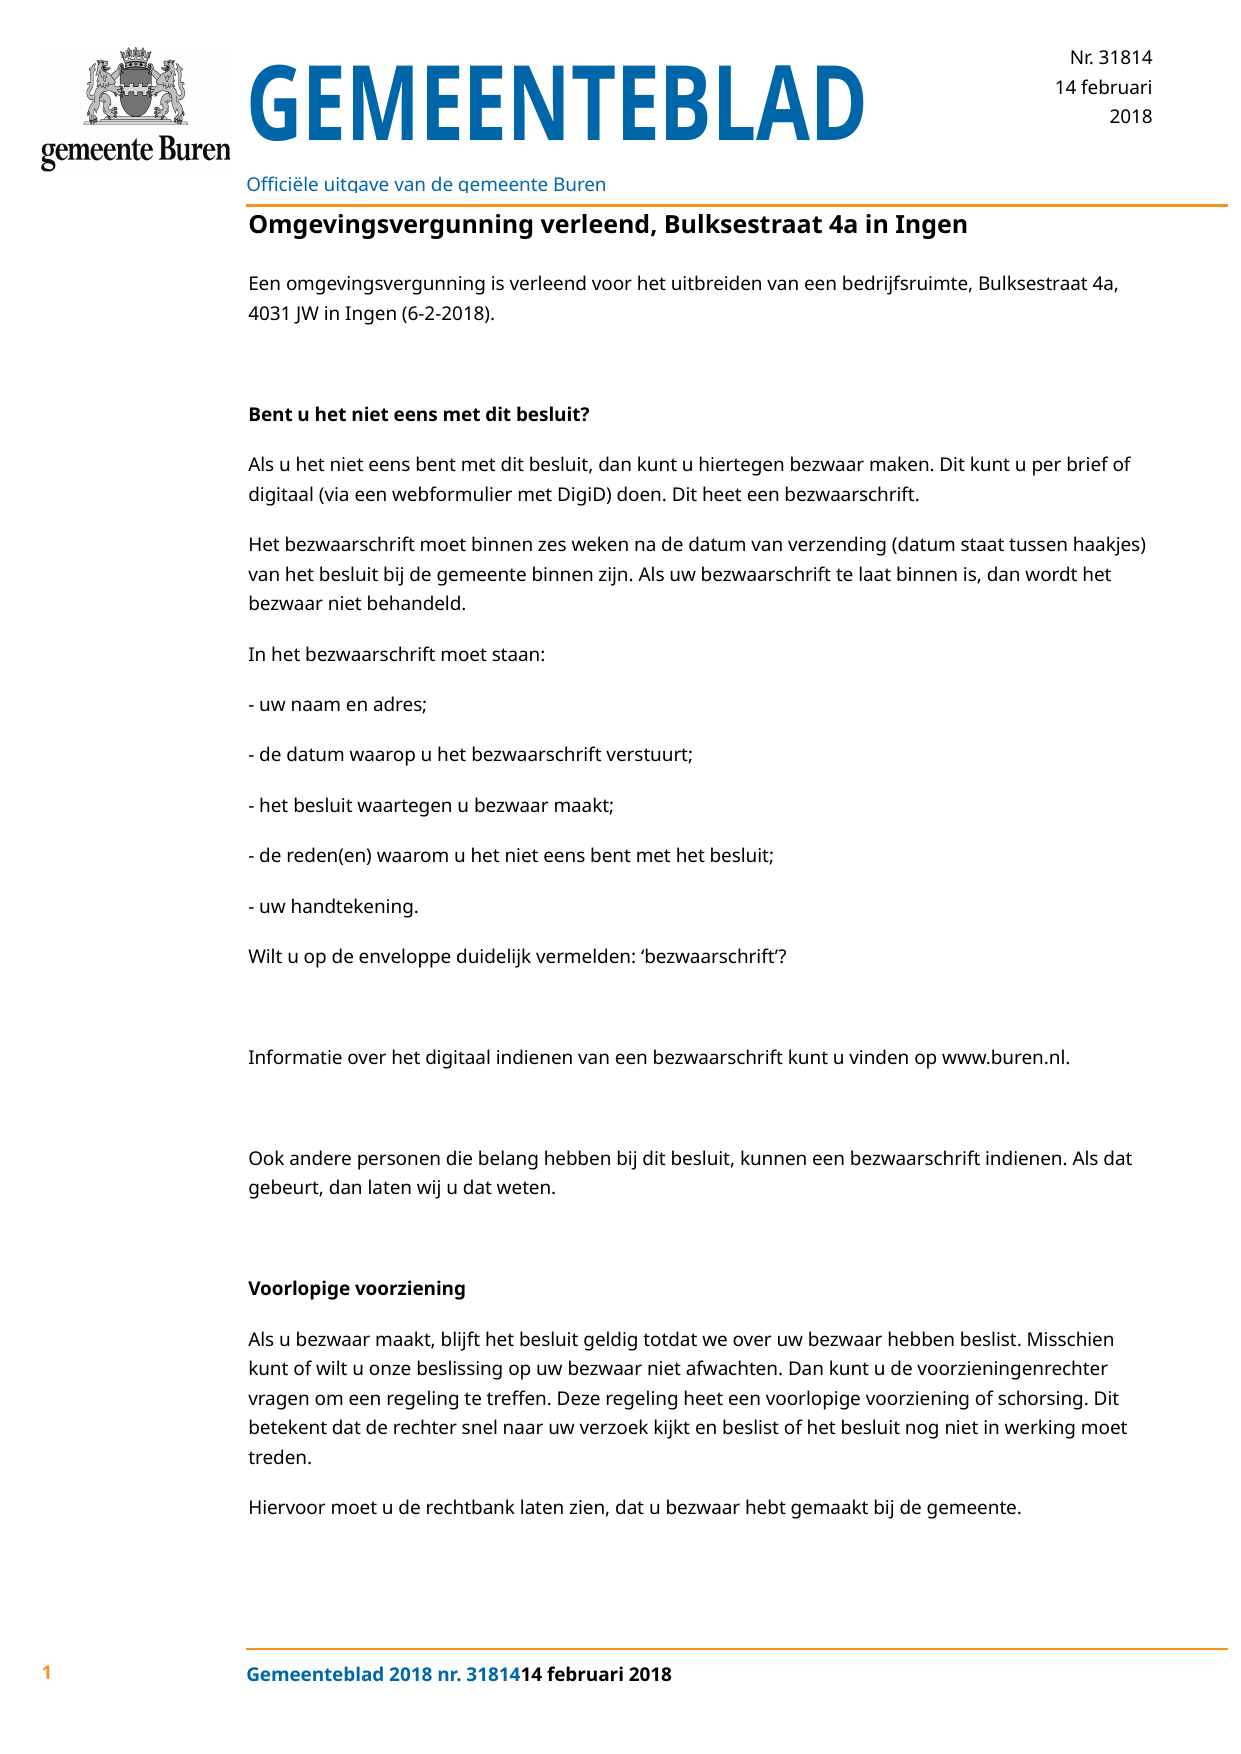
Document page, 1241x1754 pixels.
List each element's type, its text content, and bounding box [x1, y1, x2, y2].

picture [41, 47, 231, 172]
text Hiervoor moet u de rechtbank laten zien, dat u bezwaar hebt gemaakt bij de gemeente. [248, 1494, 1152, 1520]
text Ook andere personen die belang hebben bij dit besluit, kunnen een bezwaarschrift indienen. Als dat gebeurt, dan laten wij u dat weten. [248, 1145, 1152, 1200]
text - de reden(en) waarom u het niet eens bent met het besluit; [248, 842, 1152, 868]
text Als u bezwaar maakt, blijft het besluit geldig totdat we over uw bezwaar hebben beslist. Misschien kunt of wilt u onze beslissing op uw bezwaar niet afwachten. Dan kunt u de voorzieningenrechter vragen om een regeling te treffen. Deze regeling heet een voorlopige voorziening of schorsing. Dit betekent dat de rechter snel naar uw verzoek kijkt en beslist of het besluit nog niet in werking moet treden. [248, 1326, 1152, 1470]
text - uw handtekening. [248, 893, 1152, 918]
text - de datum waarop u het bezwaarschrift verstuurt; [248, 742, 1152, 767]
text - het besluit waartegen u bezwaar maakt; [248, 792, 1152, 818]
text Een omgevingsvergunning is verleend voor het uitbreiden van een bedrijfsruimte, Bulksestraat 4a, 4031 JW in Ingen (6-2-2018). [248, 270, 1152, 326]
text Het bezwaarschrift moet binnen zes weken na de datum van verzending (datum staat tussen haakjes) van het besluit bij de gemeente binnen zijn. Als uw bezwaarschrift te laat binnen is, dan wordt het bezwaar niet behandeld. [248, 531, 1152, 616]
text - uw naam en adres; [248, 691, 1152, 717]
text Omgevingsvergunning verleend, Bulksestraat 4a in Ingen [248, 207, 1152, 241]
text In het bezwaarschrift moet staan: [248, 641, 1152, 666]
text Bent u het niet eens met dit besluit? [248, 401, 1152, 426]
text Wilt u op de enveloppe duidelijk vermelden: ‘bezwaarschrift’? [248, 943, 1152, 969]
text Informatie over het digitaal indienen van een bezwaarschrift kunt u vinden op www.buren.nl. [248, 1044, 1152, 1070]
text Voorlopige voorziening [248, 1275, 1152, 1301]
text Als u het niet eens bent met dit besluit, dan kunt u hiertegen bezwaar maken. Dit kunt u per brief of digitaal (via een webformulier met DigiD) doen. Dit heet een bezwaarschrift. [248, 451, 1152, 506]
